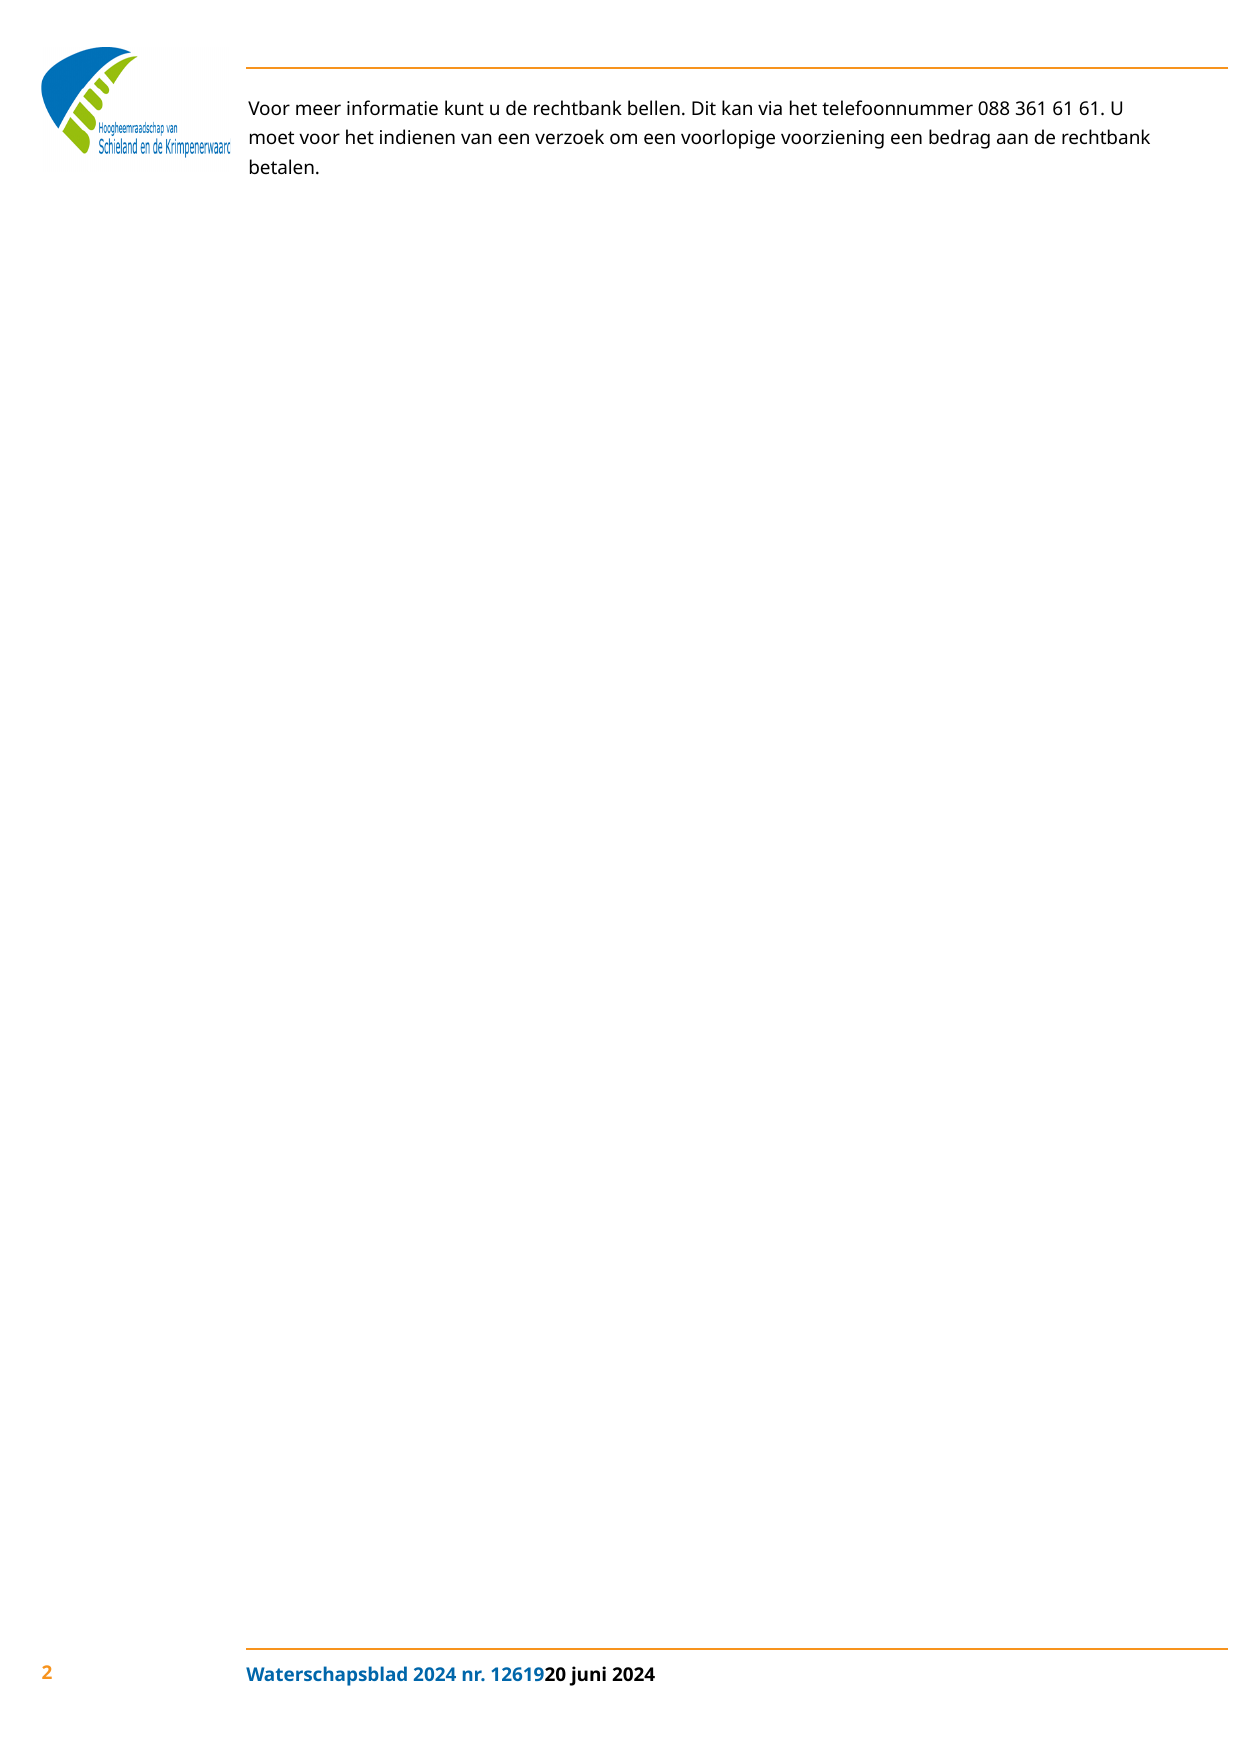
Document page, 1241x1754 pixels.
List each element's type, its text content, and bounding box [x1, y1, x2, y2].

picture [41, 47, 231, 172]
text Voor meer informatie kunt u de rechtbank bellen. Dit kan via het telefoonnummer 088 361 61 61. U moet voor het indienen van een verzoek om een voorlopige voorziening een bedrag aan de rechtbank betalen. [248, 95, 1152, 180]
